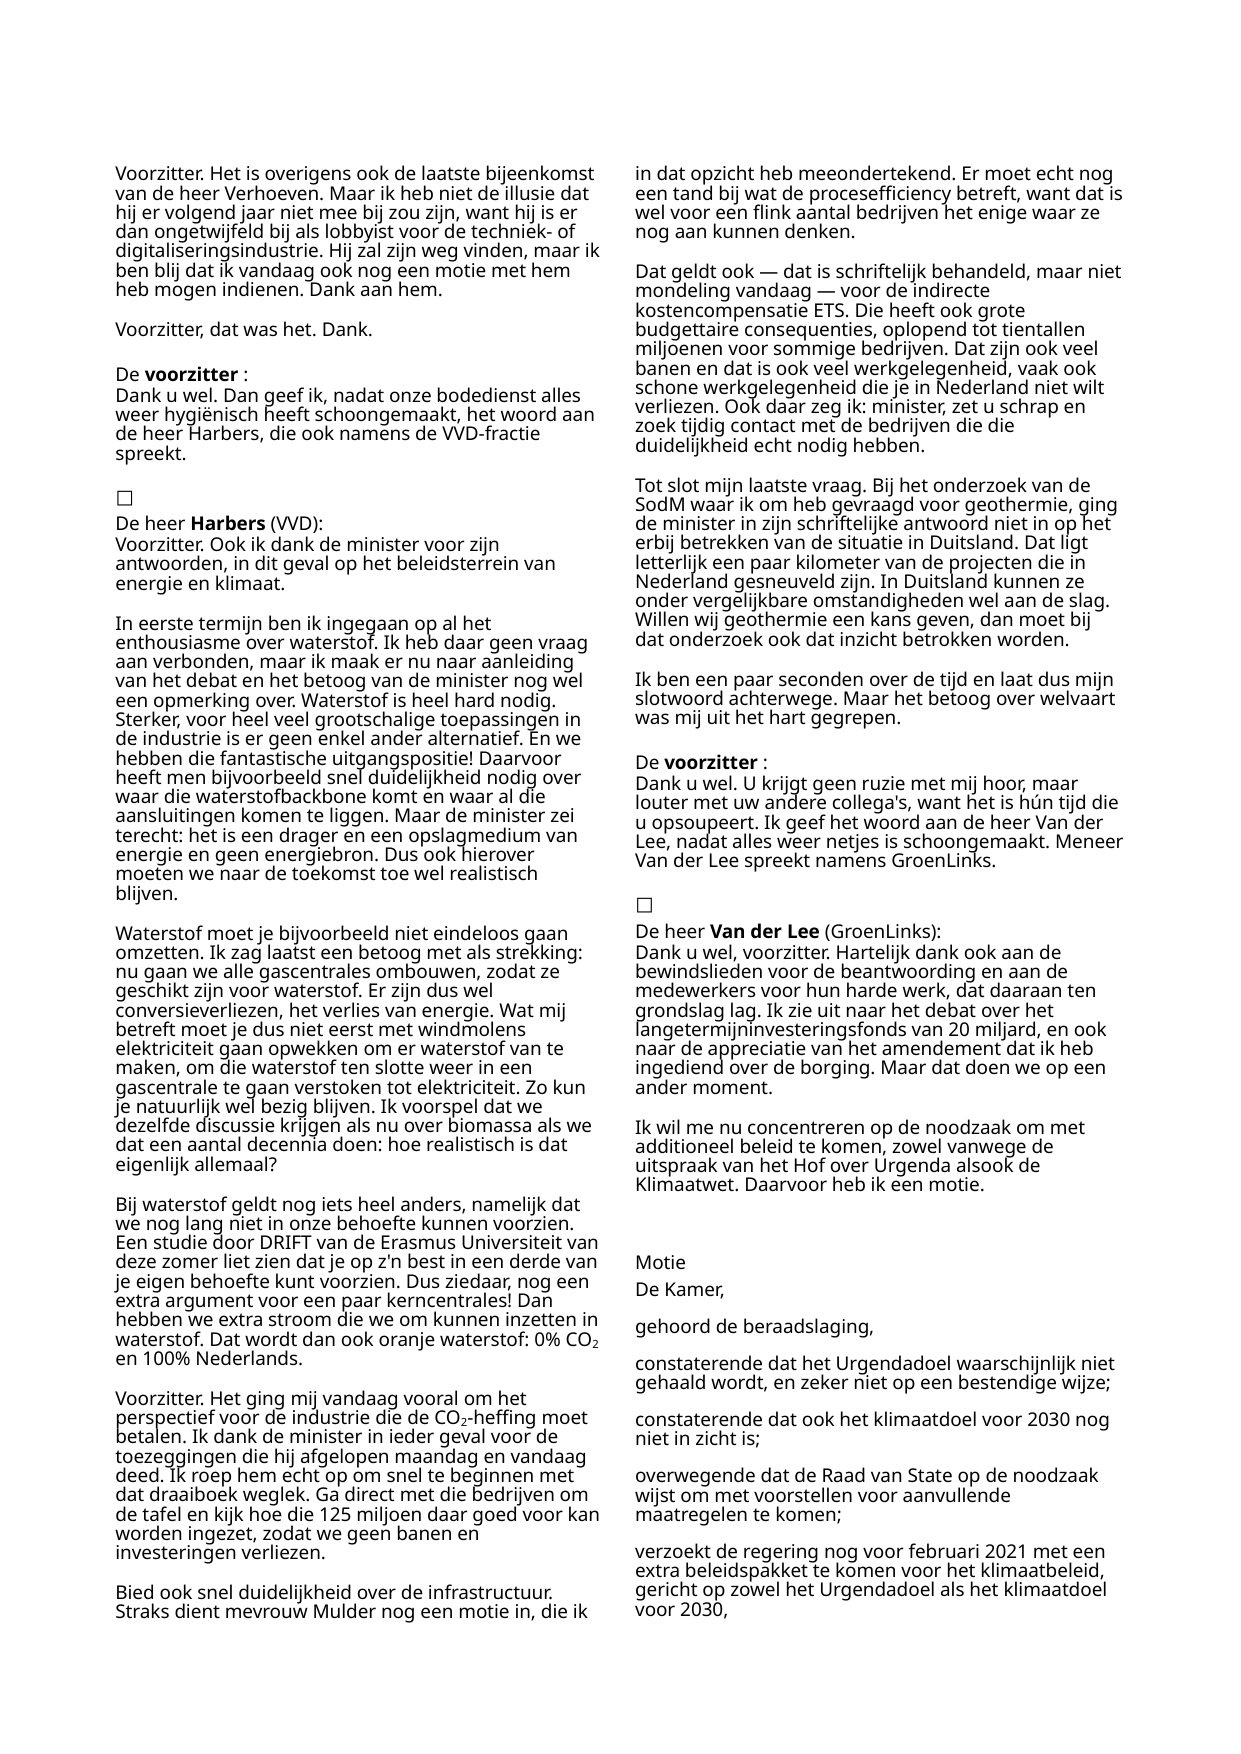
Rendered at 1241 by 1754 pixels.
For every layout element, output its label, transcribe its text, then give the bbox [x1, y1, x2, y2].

text Ik wil me nu concentreren op de noodzaak om met additioneel beleid te komen, zowel vanwege de uitspraak van het Hof over Urgenda alsook de Klimaatwet. Daarvoor heb ik een motie. [635, 1119, 1125, 1196]
text Voorzitter. Het is overigens ook de laatste bijeenkomst van de heer Verhoeven. Maar ik heb niet de illusie dat hij er volgend jaar niet mee bij zou zijn, want hij is er dan ongetwijfeld bij als lobbyist voor de techniek- of digitaliseringsindustrie. Hij zal zijn weg vinden, maar ik ben blij dat ik vandaag ook nog een motie met hem heb mogen indienen. Dank aan hem. [115, 165, 605, 300]
text Motie [635, 1249, 1125, 1275]
text Bij waterstof geldt nog iets heel anders, namelijk dat we nog lang niet in onze behoefte kunnen voorzien. Een studie door DRIFT van de Erasmus Universiteit van deze zomer liet zien dat je op z'n best in een derde van je eigen behoefte kunt voorzien. Dus ziedaar, nog een extra argument voor een paar kerncentrales! Dan hebben we extra stroom die we om kunnen inzetten in waterstof. Dat wordt dan ook oranje waterstof: 0% CO2 en 100% Nederlands. [115, 1196, 605, 1369]
text Bied ook snel duidelijkheid over de infrastructuur. Straks dient mevrouw Mulder nog een motie in, die ik [115, 1584, 605, 1623]
text Tot slot mijn laatste vraag. Bij het onderzoek van de SodM waar ik om heb gevraagd voor geothermie, ging de minister in zijn schriftelijke antwoord niet in op het erbij betrekken van de situatie in Duitsland. Dat ligt letterlijk een paar kilometer van de projecten die in Nederland gesneuveld zijn. In Duitsland kunnen ze onder vergelijkbare omstandigheden wel aan de slag. Willen wij geothermie een kans geven, dan moet bij dat onderzoek ook dat inzicht betrokken worden. [635, 477, 1125, 650]
text ⬜ [635, 892, 1125, 918]
text constaterende dat ook het klimaatdoel voor 2030 nog niet in zicht is; [635, 1411, 1125, 1449]
text Dank u wel. U krijgt geen ruzie met mij hoor, maar louter met uw andere collega's, want het is hún tijd die u opsoupeert. Ik geef het woord aan de heer Van der Lee, nadat alles weer netjes is schoongemaakt. Meneer Van der Lee spreekt namens GroenLinks. [635, 775, 1125, 871]
text verzoekt de regering nog voor februari 2021 met een extra beleidspakket te komen voor het klimaatbeleid, gericht op zowel het Urgendadoel als het klimaatdoel voor 2030, [635, 1543, 1125, 1620]
text Ik ben een paar seconden over de tijd en laat dus mijn slotwoord achterwege. Maar het betoog over welvaart was mij uit het hart gegrepen. [635, 671, 1125, 728]
text Waterstof moet je bijvoorbeeld niet eindeloos gaan omzetten. Ik zag laatst een betoog met als strekking: nu gaan we alle gascentrales ombouwen, zodat ze geschikt zijn voor waterstof. Er zijn dus wel conversieverliezen, het verlies van energie. Wat mij betreft moet je dus niet eerst met windmolens elektriciteit gaan opwekken om er waterstof van te maken, om die waterstof ten slotte weer in een gascentrale te gaan verstoken tot elektriciteit. Zo kun je natuurlijk wel bezig blijven. Ik voorspel dat we dezelfde discussie krijgen als nu over biomassa als we dat een aantal decennia doen: hoe realistisch is dat eigenlijk allemaal? [115, 924, 605, 1175]
text De heer Harbers (VVD): [115, 510, 605, 536]
text gehoord de beraadslaging, [635, 1318, 1125, 1337]
text Dat geldt ook — dat is schriftelijk behandeld, maar niet mondeling vandaag — voor de indirecte kostencompensatie ETS. Die heeft ook grote budgettaire consequenties, oplopend tot tientallen miljoenen voor sommige bedrijven. Dat zijn ook veel banen en dat is ook veel werkgelegenheid, vaak ook schone werkgelegenheid die je in Nederland niet wilt verliezen. Ook daar zeg ik: minister, zet u schrap en zoek tijdig contact met de bedrijven die die duidelijkheid echt nodig hebben. [635, 263, 1125, 456]
text Voorzitter. Ook ik dank de minister voor zijn antwoorden, in dit geval op het beleidsterrein van energie en klimaat. [115, 536, 605, 594]
text Voorzitter, dat was het. Dank. [115, 321, 605, 340]
text De heer Van der Lee (GroenLinks): [635, 918, 1125, 944]
text in dat opzicht heb meeondertekend. Er moet echt nog een tand bij wat de procesefficiency betreft, want dat is wel voor een flink aantal bedrijven het enige waar ze nog aan kunnen denken. [635, 165, 1125, 242]
text constaterende dat het Urgendadoel waarschijnlijk niet gehaald wordt, en zeker niet op een bestendige wijze; [635, 1355, 1125, 1393]
text Voorzitter. Het ging mij vandaag vooral om het perspectief voor de industrie die de CO2-heffing moet betalen. Ik dank de minister in ieder geval voor de toezeggingen die hij afgelopen maandag en vandaag deed. Ik roep hem echt op om snel te beginnen met dat draaiboek weglek. Ga direct met die bedrijven om de tafel en kijk hoe die 125 miljoen daar goed voor kan worden ingezet, zodat we geen banen en investeringen verliezen. [115, 1390, 605, 1563]
text Dank u wel. Dan geef ik, nadat onze bodedienst alles weer hygiënisch heeft schoongemaakt, het woord aan de heer Harbers, die ook namens de VVD-fractie spreekt. [115, 387, 605, 464]
text Dank u wel, voorzitter. Hartelijk dank ook aan de bewindslieden voor de beantwoording en aan de medewerkers voor hun harde werk, dat daaraan ten grondslag lag. Ik zie uit naar het debat over het langetermijninvesteringsfonds van 20 miljard, en ook naar de appreciatie van het amendement dat ik heb ingediend over de borging. Maar dat doen we op een ander moment. [635, 944, 1125, 1098]
text ⬜ [115, 485, 605, 510]
text overwegende dat de Raad van State op de noodzaak wijst om met voorstellen voor aanvullende maatregelen te komen; [635, 1467, 1125, 1525]
text In eerste termijn ben ik ingegaan op al het enthousiasme over waterstof. Ik heb daar geen vraag aan verbonden, maar ik maak er nu naar aanleiding van het debat en het betoog van de minister nog wel een opmerking over. Waterstof is heel hard nodig. Sterker, voor heel veel grootschalige toepassingen in de industrie is er geen enkel ander alternatief. En we hebben die fantastische uitgangspositie! Daarvoor heeft men bijvoorbeeld snel duidelijkheid nodig over waar die waterstofbackbone komt en waar al die aansluitingen komen te liggen. Maar de minister zei terecht: het is een drager en een opslagmedium van energie en geen energiebron. Dus ook hierover moeten we naar de toekomst toe wel realistisch blijven. [115, 615, 605, 904]
text De Kamer, [635, 1281, 1125, 1300]
text De voorzitter : [115, 361, 605, 387]
text De voorzitter : [635, 749, 1125, 775]
